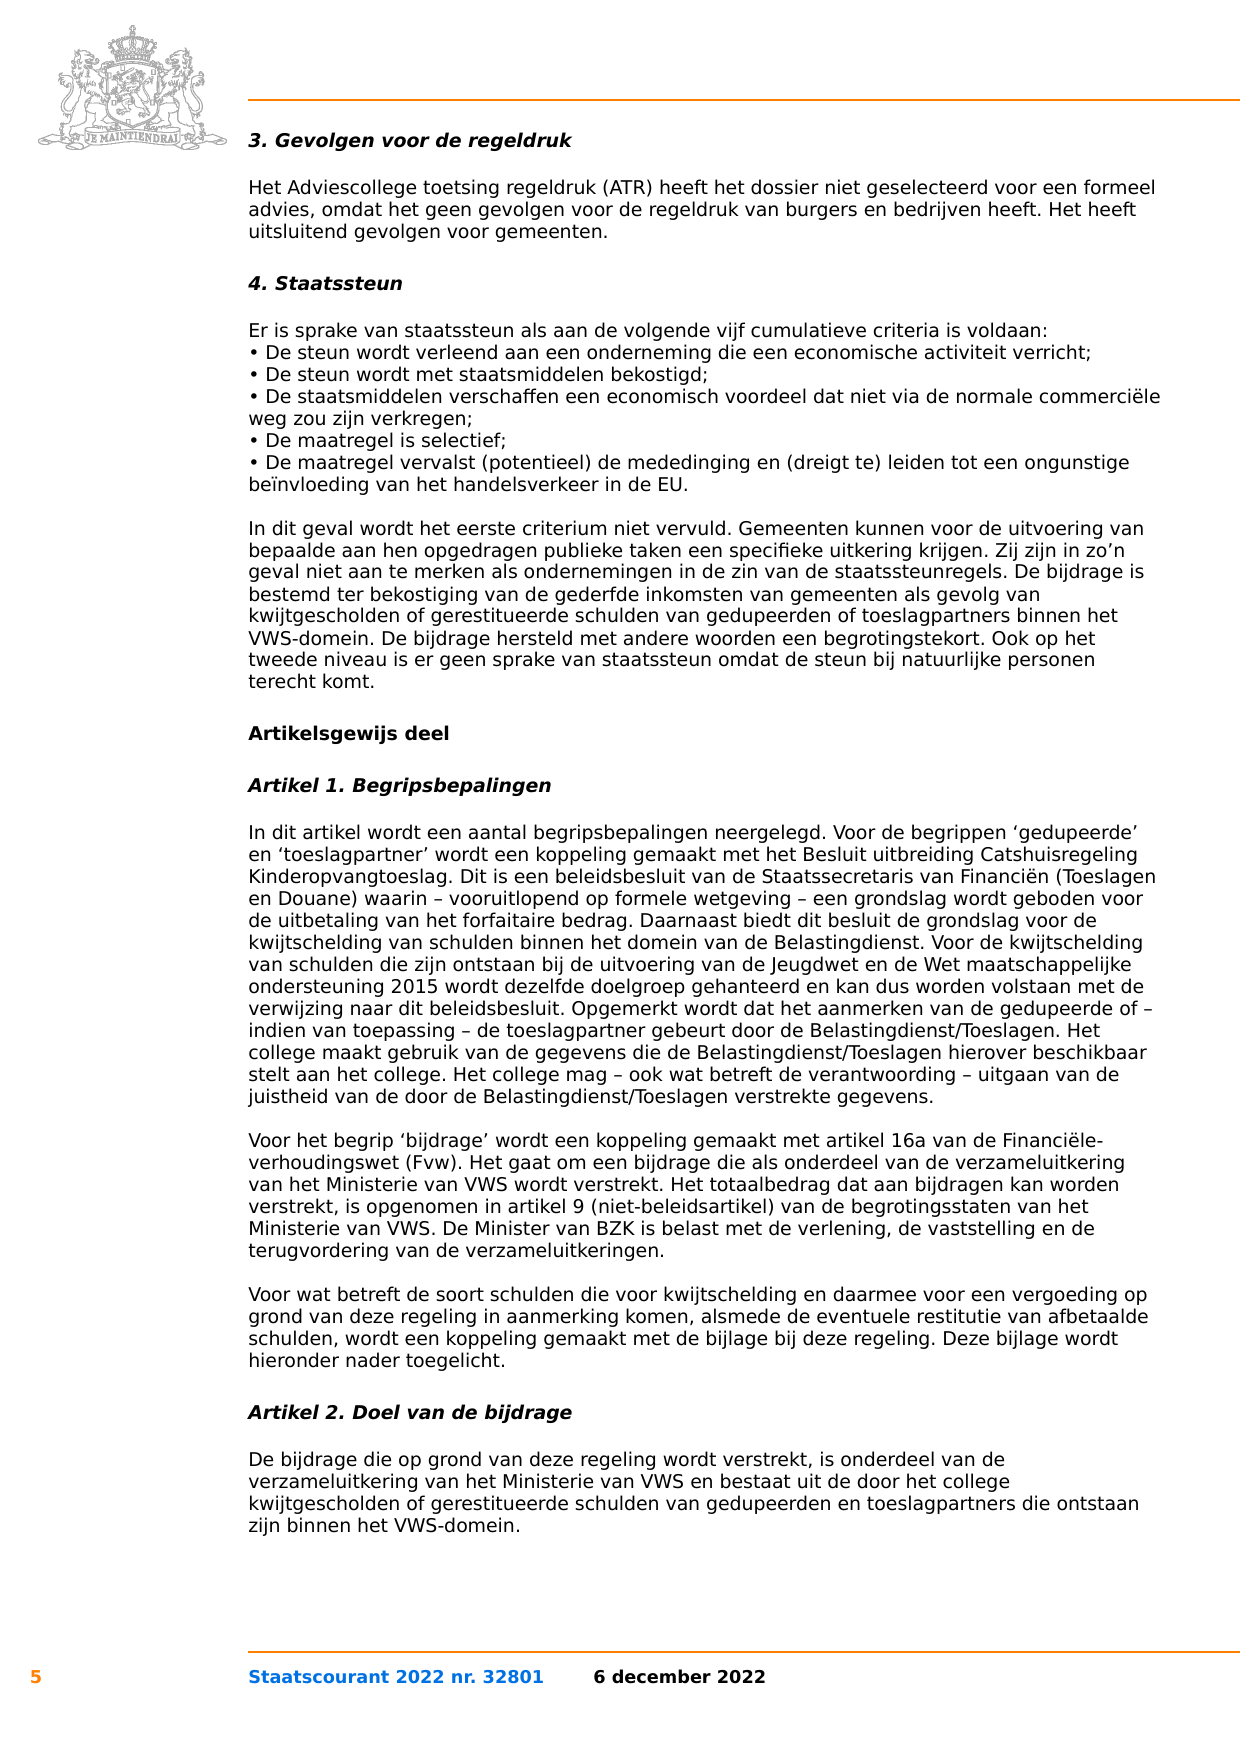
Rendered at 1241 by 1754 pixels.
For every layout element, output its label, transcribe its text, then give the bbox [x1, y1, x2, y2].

text • De maatregel is selectief; [248, 430, 1163, 452]
picture [38, 25, 227, 150]
subtitle 4. Staatssteun [248, 273, 1163, 295]
text Het Adviescollege toetsing regeldruk (ATR) heeft het dossier niet geselecteerd voor een formeel advies, omdat het geen gevolgen voor de regeldruk van burgers en bedrijven heeft. Het heeft uitsluitend gevolgen voor gemeenten. [248, 177, 1163, 243]
text • De maatregel vervalst (potentieel) de mededinging en (dreigt te) leiden tot een ongunstige beïnvloeding van het handelsverkeer in de EU. [248, 452, 1163, 496]
text • De steun wordt verleend aan een onderneming die een economische activiteit verricht; [248, 342, 1163, 364]
text Voor het begrip ‘bijdrage’ wordt een koppeling gemaakt met artikel 16a van de Financiële-verhoudingswet (Fvw). Het gaat om een bijdrage die als onderdeel van de verzameluitkering van het Ministerie van VWS wordt verstrekt. Het totaalbedrag dat aan bijdragen kan worden verstrekt, is opgenomen in artikel 9 (niet-beleidsartikel) van de begrotingsstaten van het Ministerie van VWS. De Minister van BZK is belast met de verlening, de vaststelling en de terugvordering van de verzameluitkeringen. [248, 1130, 1163, 1262]
text In dit artikel wordt een aantal begripsbepalingen neergelegd. Voor de begrippen ‘gedupeerde’ en ‘toeslagpartner’ wordt een koppeling gemaakt met het Besluit uitbreiding Catshuisregeling Kinderopvangtoeslag. Dit is een beleidsbesluit van de Staatssecretaris van Financiën (Toeslagen en Douane) waarin – vooruitlopend op formele wetgeving – een grondslag wordt geboden voor de uitbetaling van het forfaitaire bedrag. Daarnaast biedt dit besluit de grondslag voor de kwijtschelding van schulden binnen het domein van de Belastingdienst. Voor de kwijtschelding van schulden die zijn ontstaan bij de uitvoering van de Jeugdwet en de Wet maatschappelijke ondersteuning 2015 wordt dezelfde doelgroep gehanteerd en kan dus worden volstaan met de verwijzing naar dit beleidsbesluit. Opgemerkt wordt dat het aanmerken van de gedupeerde of – indien van toepassing – de toeslagpartner gebeurt door de Belastingdienst/Toeslagen. Het college maakt gebruik van de gegevens die de Belastingdienst/Toeslagen hierover beschikbaar stelt aan het college. Het college mag – ook wat betreft de verantwoording – uitgaan van de juistheid van de door de Belastingdienst/Toeslagen verstrekte gegevens. [248, 822, 1163, 1108]
text Voor wat betreft de soort schulden die voor kwijtschelding en daarmee voor een vergoeding op grond van deze regeling in aanmerking komen, alsmede de eventuele restitutie van afbetaalde schulden, wordt een koppeling gemaakt met de bijlage bij deze regeling. Deze bijlage wordt hieronder nader toegelicht. [248, 1284, 1163, 1372]
text • De steun wordt met staatsmiddelen bekostigd; [248, 364, 1163, 386]
text • De staatsmiddelen verschaffen een economisch voordeel dat niet via de normale commerciële weg zou zijn verkregen; [248, 386, 1163, 430]
subtitle Artikel 1. Begripsbepalingen [248, 775, 1163, 797]
subtitle 3. Gevolgen voor de regeldruk [248, 130, 1163, 152]
text De bijdrage die op grond van deze regeling wordt verstrekt, is onderdeel van de verzameluitkering van het Ministerie van VWS en bestaat uit de door het college kwijtgescholden of gerestitueerde schulden van gedupeerden en toeslagpartners die ontstaan zijn binnen het VWS-domein. [248, 1448, 1163, 1536]
subtitle Artikelsgewijs deel [248, 723, 1163, 745]
subtitle Artikel 2. Doel van de bijdrage [248, 1402, 1163, 1423]
text In dit geval wordt het eerste criterium niet vervuld. Gemeenten kunnen voor de uitvoering van bepaalde aan hen opgedragen publieke taken een specifieke uitkering krijgen. Zij zijn in zo’n geval niet aan te merken als ondernemingen in de zin van de staatssteunregels. De bijdrage is bestemd ter bekostiging van de gederfde inkomsten van gemeenten als gevolg van kwijtgescholden of gerestitueerde schulden van gedupeerden of toeslagpartners binnen het VWS-domein. De bijdrage hersteld met andere woorden een begrotingstekort. Ook op het tweede niveau is er geen sprake van staatssteun omdat de steun bij natuurlijke personen terecht komt. [248, 517, 1163, 693]
text Er is sprake van staatssteun als aan de volgende vijf cumulatieve criteria is voldaan: [248, 320, 1163, 342]
